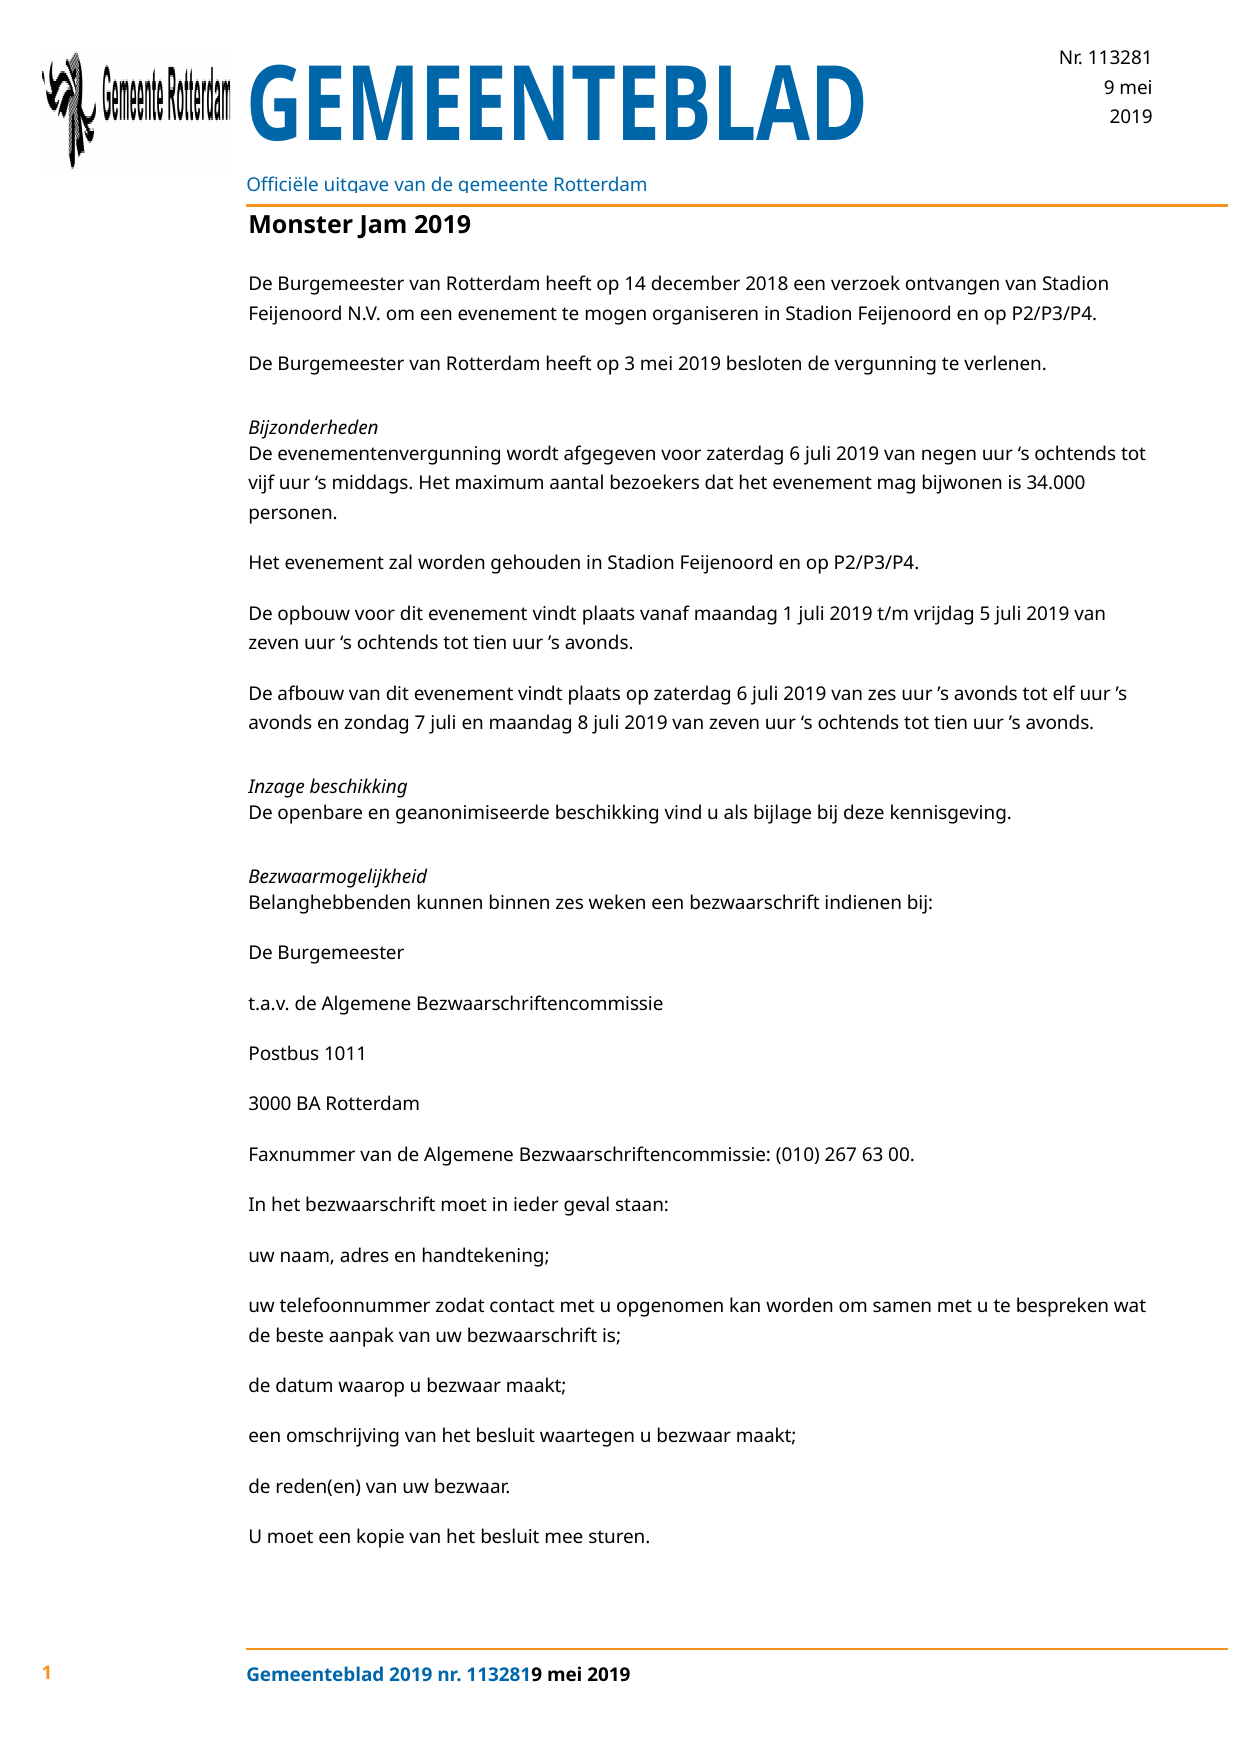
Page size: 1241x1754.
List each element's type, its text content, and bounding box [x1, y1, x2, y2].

text De Burgemeester [248, 939, 1152, 965]
text U moet een kopie van het besluit mee sturen. [248, 1523, 1152, 1549]
text t.a.v. de Algemene Bezwaarschriftencommissie [248, 990, 1152, 1016]
text Bezwaarmogelijkheid [248, 863, 1152, 889]
text de datum waarop u bezwaar maakt; [248, 1372, 1152, 1398]
text de reden(en) van uw bezwaar. [248, 1473, 1152, 1499]
text De opbouw voor dit evenement vindt plaats vanaf maandag 1 juli 2019 t/m vrijdag 5 juli 2019 van zeven uur ‘s ochtends tot tien uur ’s avonds. [248, 600, 1152, 655]
text Inzage beschikking [248, 773, 1152, 799]
text 3000 BA Rotterdam [248, 1091, 1152, 1116]
text Het evenement zal worden gehouden in Stadion Feijenoord en op P2/P3/P4. [248, 549, 1152, 575]
text Monster Jam 2019 [248, 207, 1152, 241]
text een omschrijving van het besluit waartegen u bezwaar maakt; [248, 1423, 1152, 1448]
text De evenementenvergunning wordt afgegeven voor zaterdag 6 juli 2019 van negen uur ‘s ochtends tot vijf uur ‘s middags. Het maximum aantal bezoekers dat het evenement mag bijwonen is 34.000 personen. [248, 440, 1152, 525]
text In het bezwaarschrift moet in ieder geval staan: [248, 1191, 1152, 1217]
text De afbouw van dit evenement vindt plaats op zaterdag 6 juli 2019 van zes uur ’s avonds tot elf uur ’s avonds en zondag 7 juli en maandag 8 juli 2019 van zeven uur ‘s ochtends tot tien uur ’s avonds. [248, 680, 1152, 735]
text Bijzonderheden [248, 414, 1152, 440]
picture [41, 47, 231, 172]
text De Burgemeester van Rotterdam heeft op 3 mei 2019 besloten de vergunning te verlenen. [248, 350, 1152, 376]
text Postbus 1011 [248, 1040, 1152, 1066]
text De openbare en geanonimiseerde beschikking vind u als bijlage bij deze kennisgeving. [248, 799, 1152, 825]
text uw telefoonnummer zodat contact met u opgenomen kan worden om samen met u te bespreken wat de beste aanpak van uw bezwaarschrift is; [248, 1292, 1152, 1348]
text Faxnummer van de Algemene Bezwaarschriftencommissie: (010) 267 63 00. [248, 1141, 1152, 1167]
text uw naam, adres en handtekening; [248, 1242, 1152, 1268]
text Belanghebbenden kunnen binnen zes weken een bezwaarschrift indienen bij: [248, 889, 1152, 915]
text De Burgemeester van Rotterdam heeft op 14 december 2018 een verzoek ontvangen van Stadion Feijenoord N.V. om een evenement te mogen organiseren in Stadion Feijenoord en op P2/P3/P4. [248, 270, 1152, 326]
